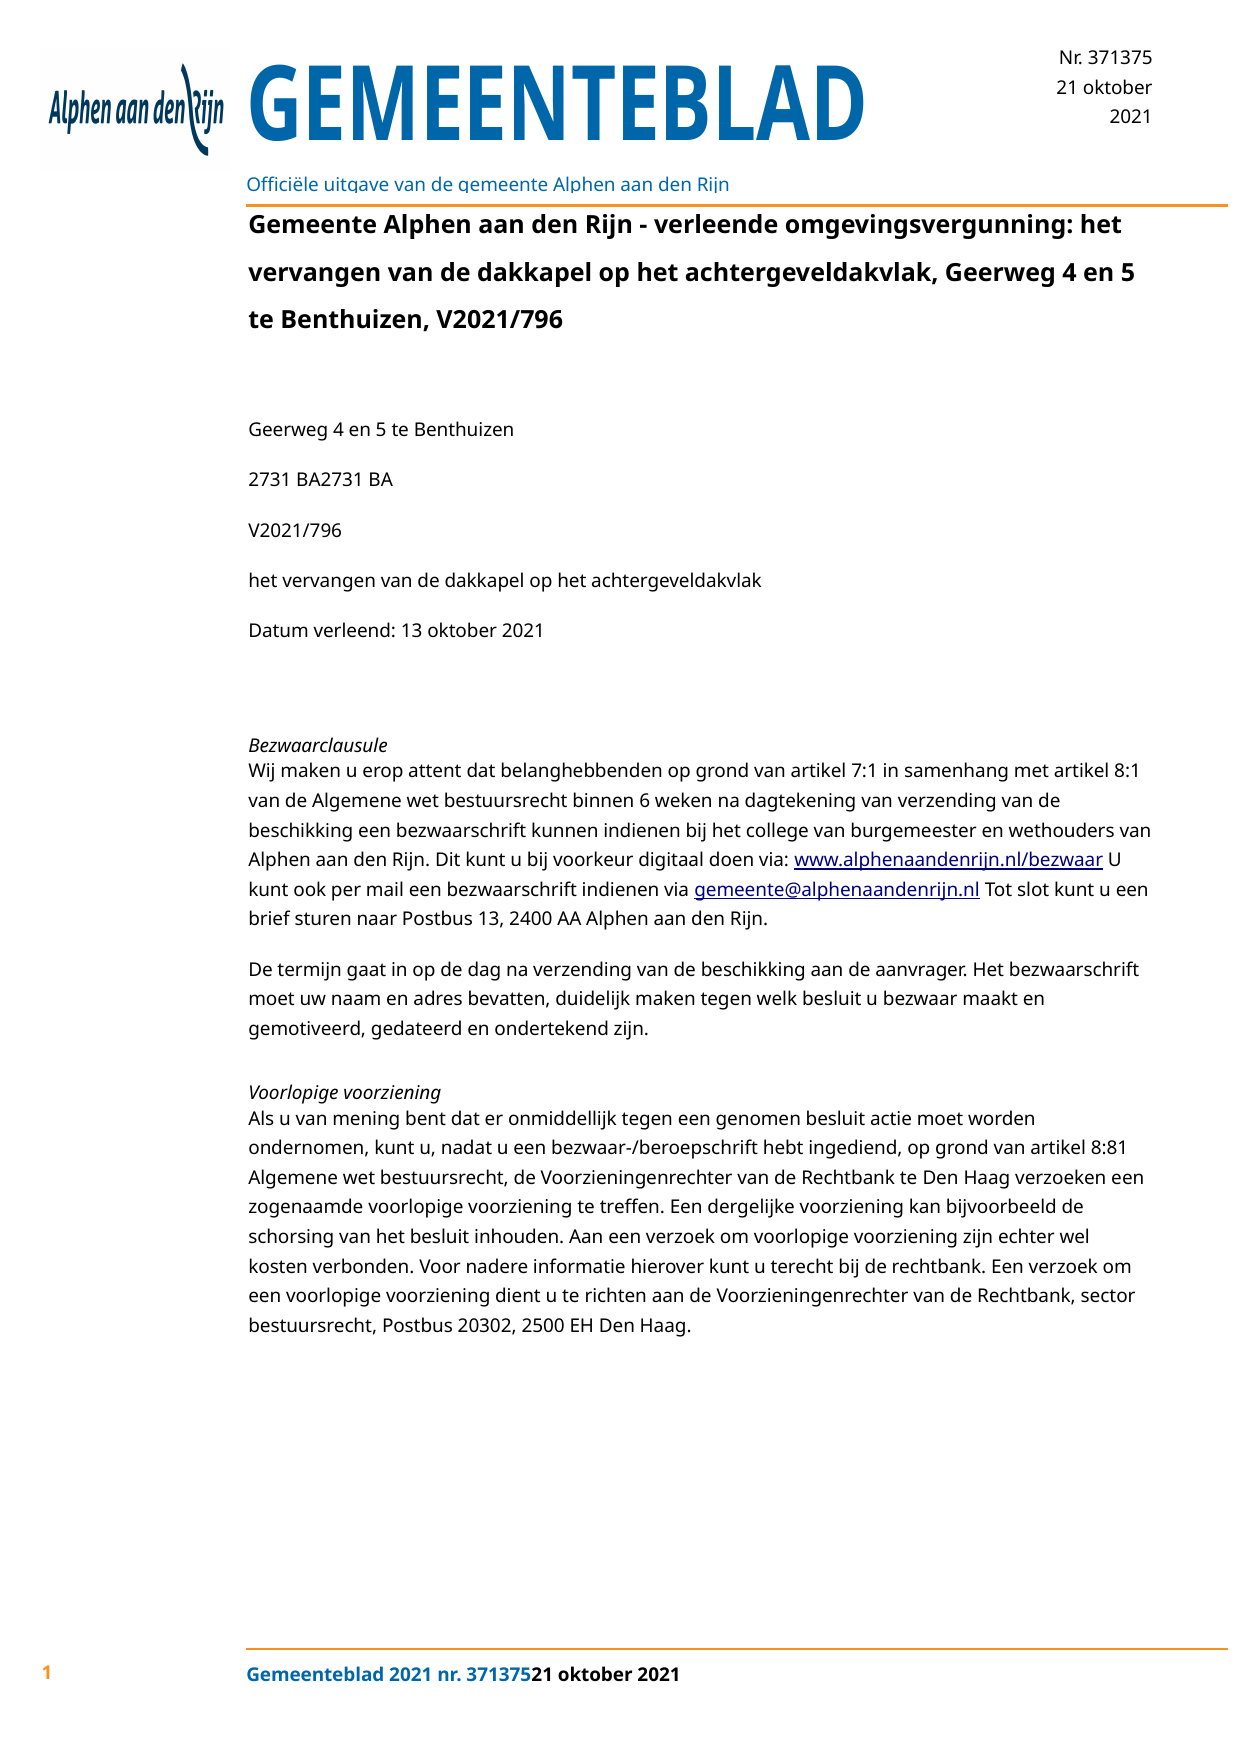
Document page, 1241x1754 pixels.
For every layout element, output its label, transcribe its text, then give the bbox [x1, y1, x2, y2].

text Gemeente Alphen aan den Rijn - verleende omgevingsvergunning: het vervangen van de dakkapel op het achtergeveldakvlak, Geerweg 4 en 5 te Benthuizen, V2021/796 [248, 207, 1152, 336]
text Als u van mening bent dat er onmiddellijk tegen een genomen besluit actie moet worden ondernomen, kunt u, nadat u een bezwaar-/beroepschrift hebt ingediend, op grond van artikel 8:81 Algemene wet bestuursrecht, de Voorzieningenrechter van de Rechtbank te Den Haag verzoeken een zogenaamde voorlopige voorziening te treffen. Een dergelijke voorziening kan bijvoorbeeld de schorsing van het besluit inhouden. Aan een verzoek om voorlopige voorziening zijn echter wel kosten verbonden. Voor nadere informatie hierover kunt u terecht bij de rechtbank. Een verzoek om een voorlopige voorziening dient u te richten aan de Voorzieningenrechter van de Rechtbank, sector bestuursrecht, Postbus 20302, 2500 EH Den Haag. [248, 1105, 1152, 1338]
text Geerweg 4 en 5 te Benthuizen [248, 416, 1152, 442]
text V2021/796 [248, 517, 1152, 542]
text Datum verleend: 13 oktober 2021 [248, 618, 1152, 643]
picture [41, 47, 231, 172]
text het vervangen van de dakkapel op het achtergeveldakvlak [248, 567, 1152, 593]
text 2731 BA2731 BA [248, 466, 1152, 492]
text Voorlopige voorziening [248, 1079, 1152, 1105]
text Wij maken u erop attent dat belanghebbenden op grond van artikel 7:1 in samenhang met artikel 8:1 van de Algemene wet bestuursrecht binnen 6 weken na dagtekening van verzending van de beschikking een bezwaarschrift kunnen indienen bij het college van burgemeester en wethouders van Alphen aan den Rijn. Dit kunt u bij voorkeur digitaal doen via: www.alphenaandenrijn.nl/bezwaar U kunt ook per mail een bezwaarschrift indienen via gemeente@alphenaandenrijn.nl Tot slot kunt u een brief sturen naar Postbus 13, 2400 AA Alphen aan den Rijn. [248, 758, 1152, 931]
text Bezwaarclausule [248, 732, 1152, 758]
text De termijn gaat in op de dag na verzending van de beschikking aan de aanvrager. Het bezwaarschrift moet uw naam en adres bevatten, duidelijk maken tegen welk besluit u bezwaar maakt en gemotiveerd, gedateerd en ondertekend zijn. [248, 956, 1152, 1041]
